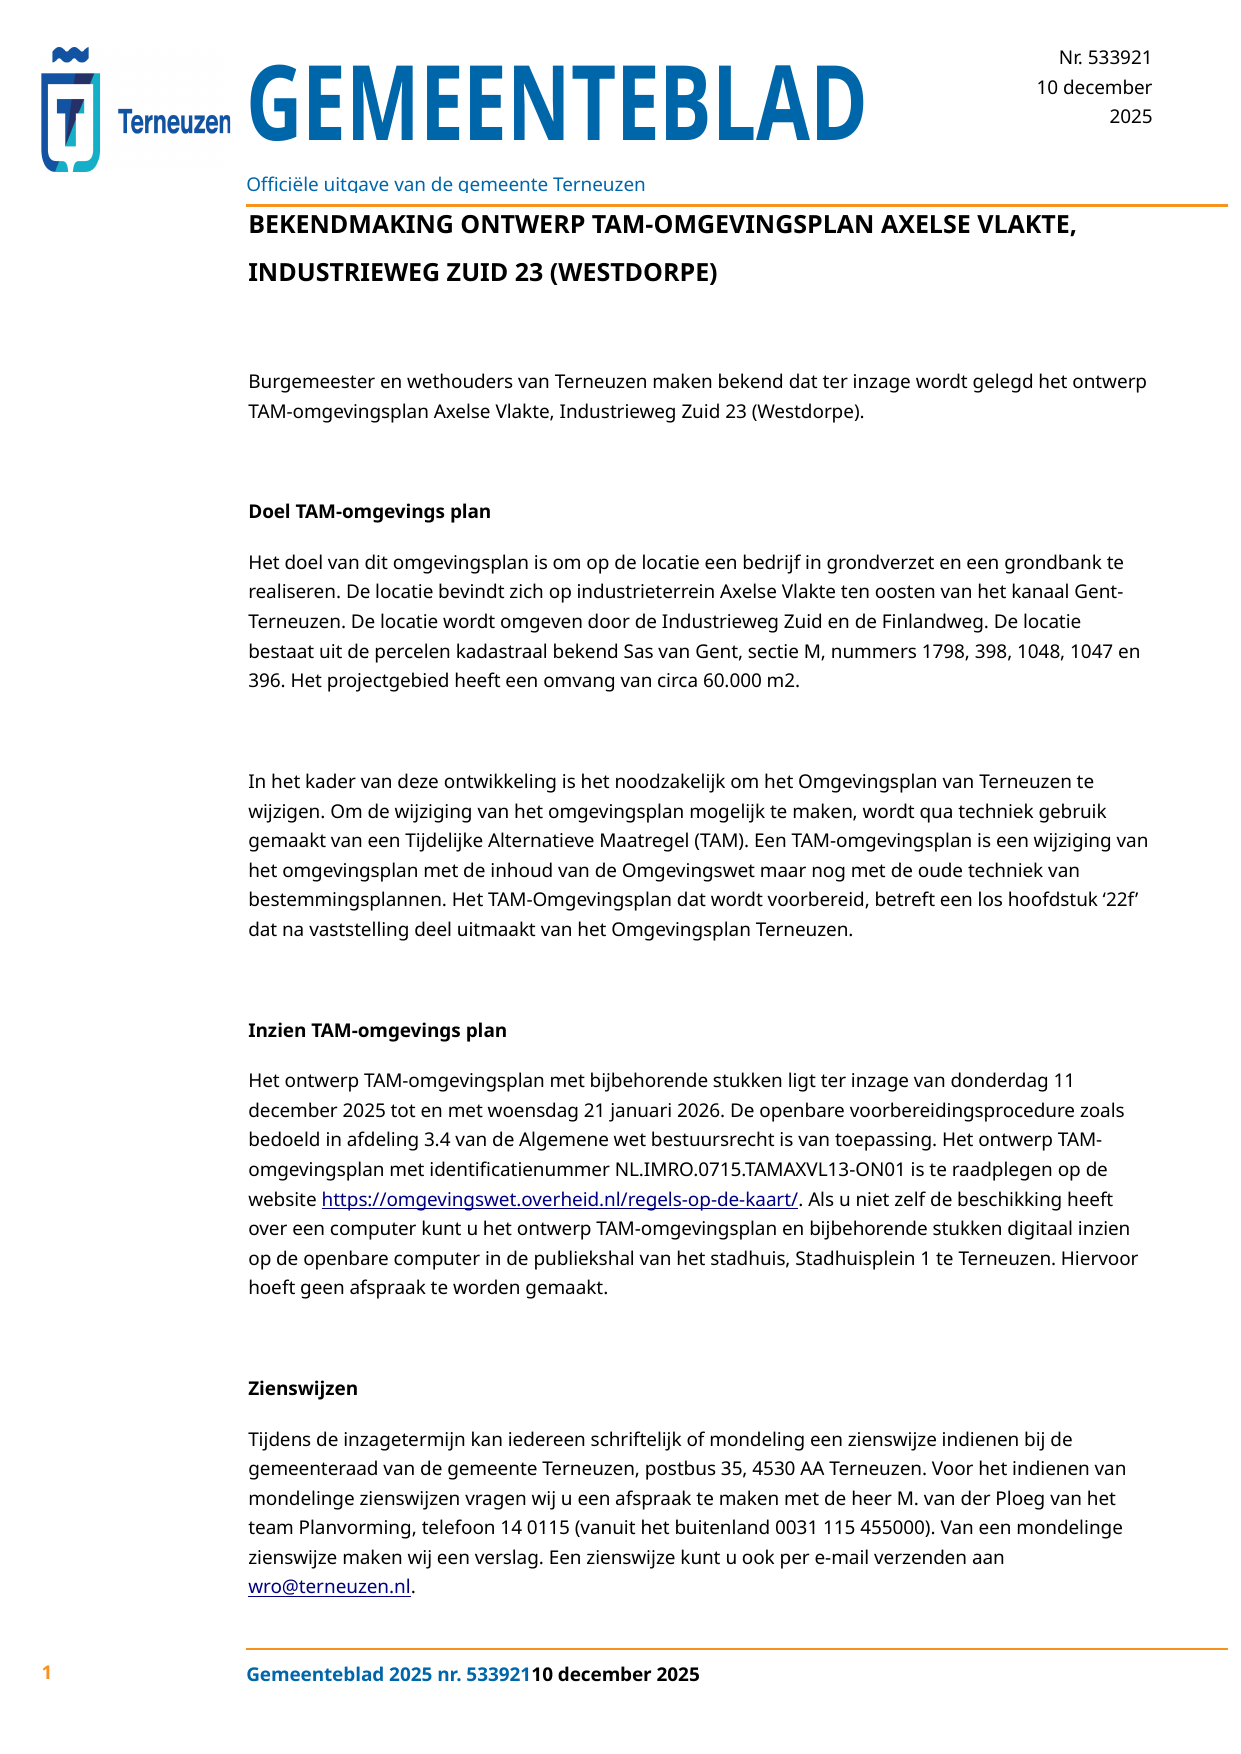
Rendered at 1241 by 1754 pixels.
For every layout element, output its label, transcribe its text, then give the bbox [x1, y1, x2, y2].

text Het ontwerp TAM-omgevingsplan met bijbehorende stukken ligt ter inzage van donderdag 11 december 2025 tot en met woensdag 21 januari 2026. De openbare voorbereidingsprocedure zoals bedoeld in afdeling 3.4 van de Algemene wet bestuursrecht is van toepassing. Het ontwerp TAM-omgevingsplan met identificatienummer NL.IMRO.0715.TAMAXVL13-ON01 is te raadplegen op de website https://omgevingswet.overheid.nl/regels-op-de-kaart/. Als u niet zelf de beschikking heeft over een computer kunt u het ontwerp TAM-omgevingsplan en bijbehorende stukken digitaal inzien op de openbare computer in de publiekshal van het stadhuis, Stadhuisplein 1 te Terneuzen. Hiervoor hoeft geen afspraak te worden gemaakt. [248, 1067, 1152, 1300]
text Burgemeester en wethouders van Terneuzen maken bekend dat ter inzage wordt gelegd het ontwerp TAM-omgevingsplan Axelse Vlakte, Industrieweg Zuid 23 (Westdorpe). [248, 368, 1152, 424]
text Het doel van dit omgevingsplan is om op de locatie een bedrijf in grondverzet en een grondbank te realiseren. De locatie bevindt zich op industrieterrein Axelse Vlakte ten oosten van het kanaal Gent-Terneuzen. De locatie wordt omgeven door de Industrieweg Zuid en de Finlandweg. De locatie bestaat uit de percelen kadastraal bekend Sas van Gent, sectie M, nummers 1798, 398, 1048, 1047 en 396. Het projectgebied heeft een omvang van circa 60.000 m2. [248, 549, 1152, 693]
text In het kader van deze ontwikkeling is het noodzakelijk om het Omgevingsplan van Terneuzen te wijzigen. Om de wijziging van het omgevingsplan mogelijk te maken, wordt qua techniek gebruik gemaakt van een Tijdelijke Alternatieve Maatregel (TAM). Een TAM-omgevingsplan is een wijziging van het omgevingsplan met de inhoud van de Omgevingswet maar nog met de oude techniek van bestemmingsplannen. Het TAM-Omgevingsplan dat wordt voorbereid, betreft een los hoofdstuk ‘22f’ dat na vaststelling deel uitmaakt van het Omgevingsplan Terneuzen. [248, 768, 1152, 942]
text Tijdens de inzagetermijn kan iedereen schriftelijk of mondeling een zienswijze indienen bij de gemeenteraad van de gemeente Terneuzen, postbus 35, 4530 AA Terneuzen. Voor het indienen van mondelinge zienswijzen vragen wij u een afspraak te maken met de heer M. van der Ploeg van het team Planvorming, telefoon 14 0115 (vanuit het buitenland 0031 115 455000). Van een mondelinge zienswijze maken wij een verslag. Een zienswijze kunt u ook per e-mail verzenden aan wro@terneuzen.nl. [248, 1426, 1152, 1599]
text BEKENDMAKING ONTWERP TAM-OMGEVINGSPLAN AXELSE VLAKTE, INDUSTRIEWEG ZUID 23 (WESTDORPE) [248, 207, 1152, 288]
text Inzien TAM-omgevings plan [248, 1017, 1152, 1043]
text Zienswijzen [248, 1375, 1152, 1401]
text Doel TAM-omgevings plan [248, 499, 1152, 524]
picture [41, 47, 231, 172]
